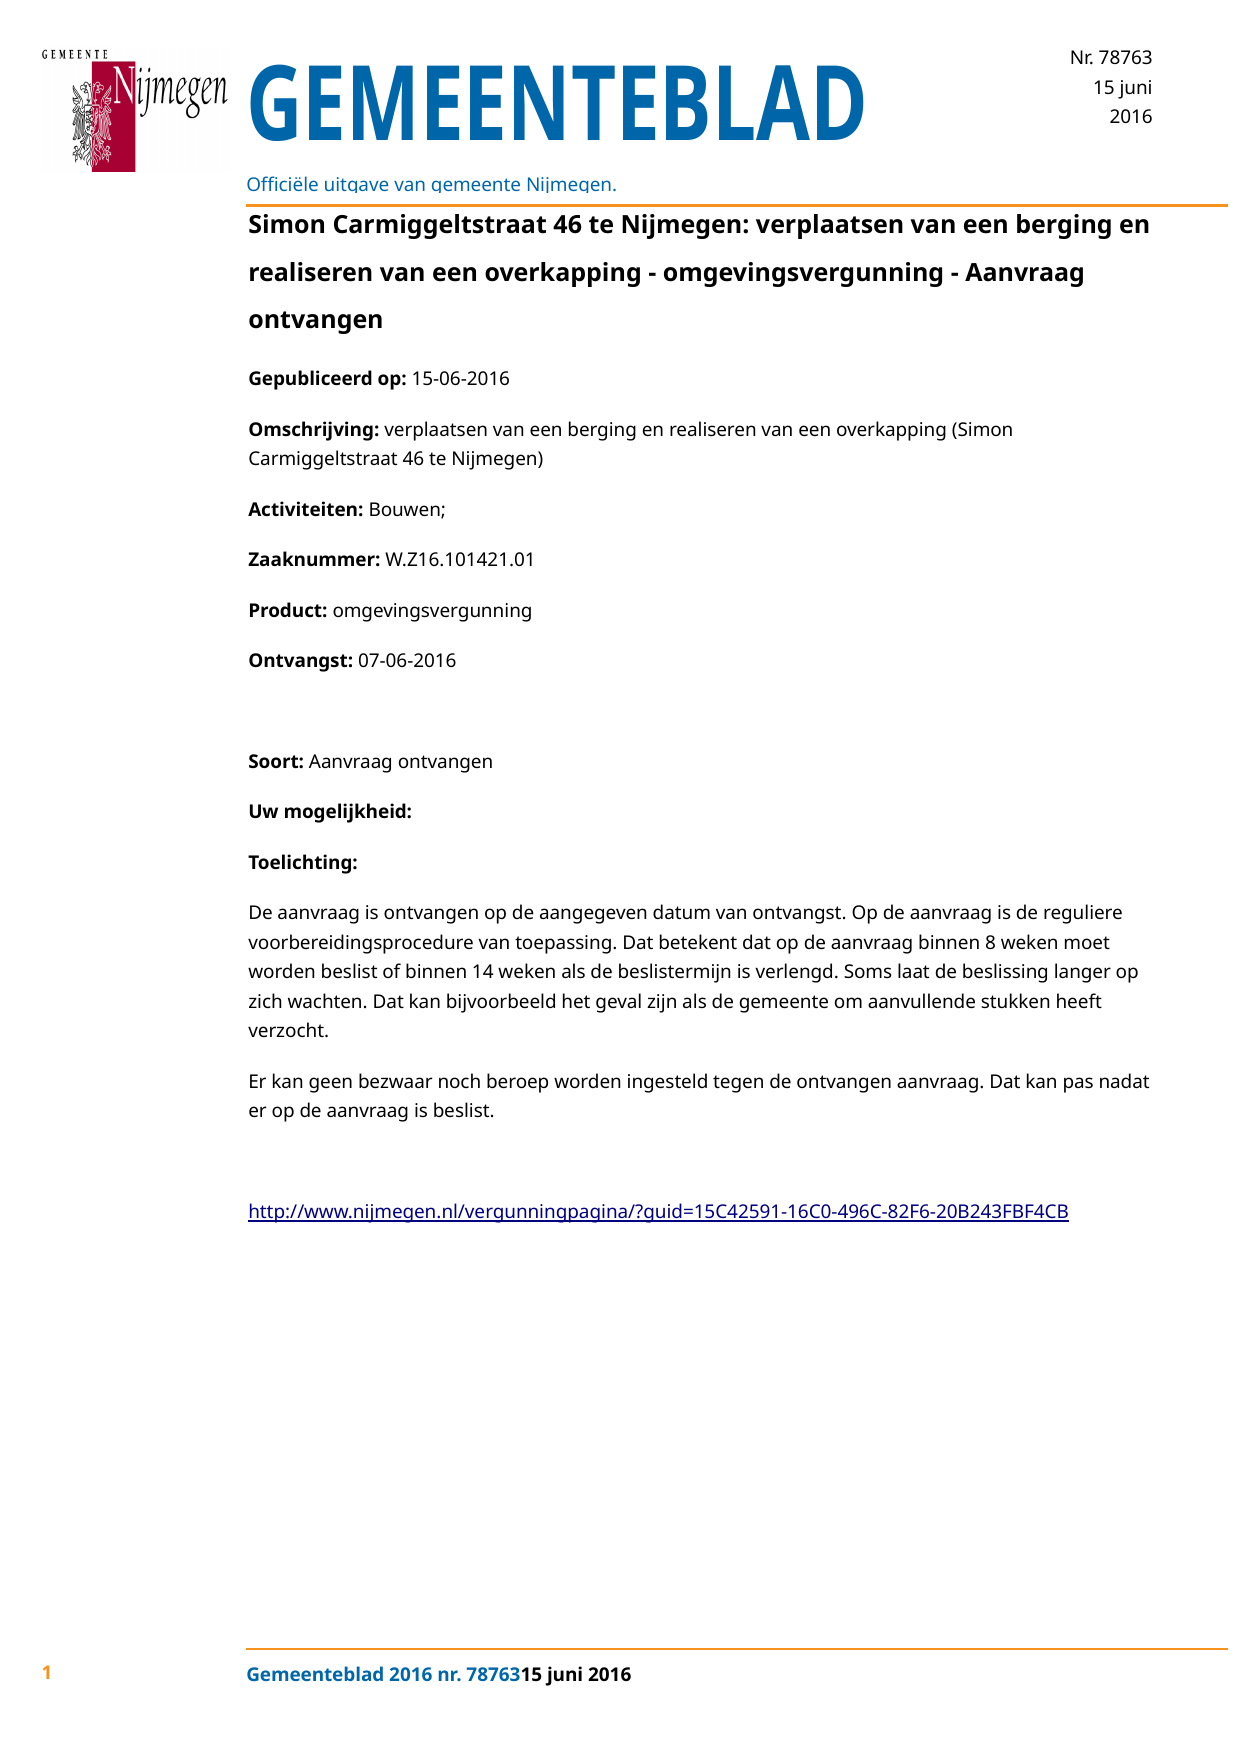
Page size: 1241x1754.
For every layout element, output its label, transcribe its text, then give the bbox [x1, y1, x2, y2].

text Er kan geen bezwaar noch beroep worden ingesteld tegen de ontvangen aanvraag. Dat kan pas nadat er op de aanvraag is beslist. [248, 1068, 1152, 1123]
text Soort: Aanvraag ontvangen [248, 748, 1152, 774]
text Toelichting: [248, 849, 1152, 874]
text Zaaknummer: W.Z16.101421.01 [248, 546, 1152, 572]
text Omschrijving: verplaatsen van een berging en realiseren van een overkapping (Simon Carmiggeltstraat 46 te Nijmegen) [248, 416, 1152, 471]
text Gepubliceerd op: 15-06-2016 [248, 366, 1152, 391]
text Simon Carmiggeltstraat 46 te Nijmegen: verplaatsen van een berging en realiseren van een overkapping - omgevingsvergunning - Aanvraag ontvangen [248, 207, 1152, 336]
text Ontvangst: 07-06-2016 [248, 647, 1152, 673]
picture [41, 47, 231, 172]
text Uw mogelijkheid: [248, 798, 1152, 824]
text De aanvraag is ontvangen op de aangegeven datum van ontvangst. Op de aanvraag is de reguliere voorbereidingsprocedure van toepassing. Dat betekent dat op de aanvraag binnen 8 weken moet worden beslist of binnen 14 weken als de beslistermijn is verlengd. Soms laat de beslissing langer op zich wachten. Dat kan bijvoorbeeld het geval zijn als de gemeente om aanvullende stukken heeft verzocht. [248, 899, 1152, 1043]
text Activiteiten: Bouwen; [248, 496, 1152, 522]
text Product: omgevingsvergunning [248, 597, 1152, 622]
text http://www.nijmegen.nl/vergunningpagina/?guid=15C42591-16C0-496C-82F6-20B243FBF4CB [248, 1198, 1152, 1224]
